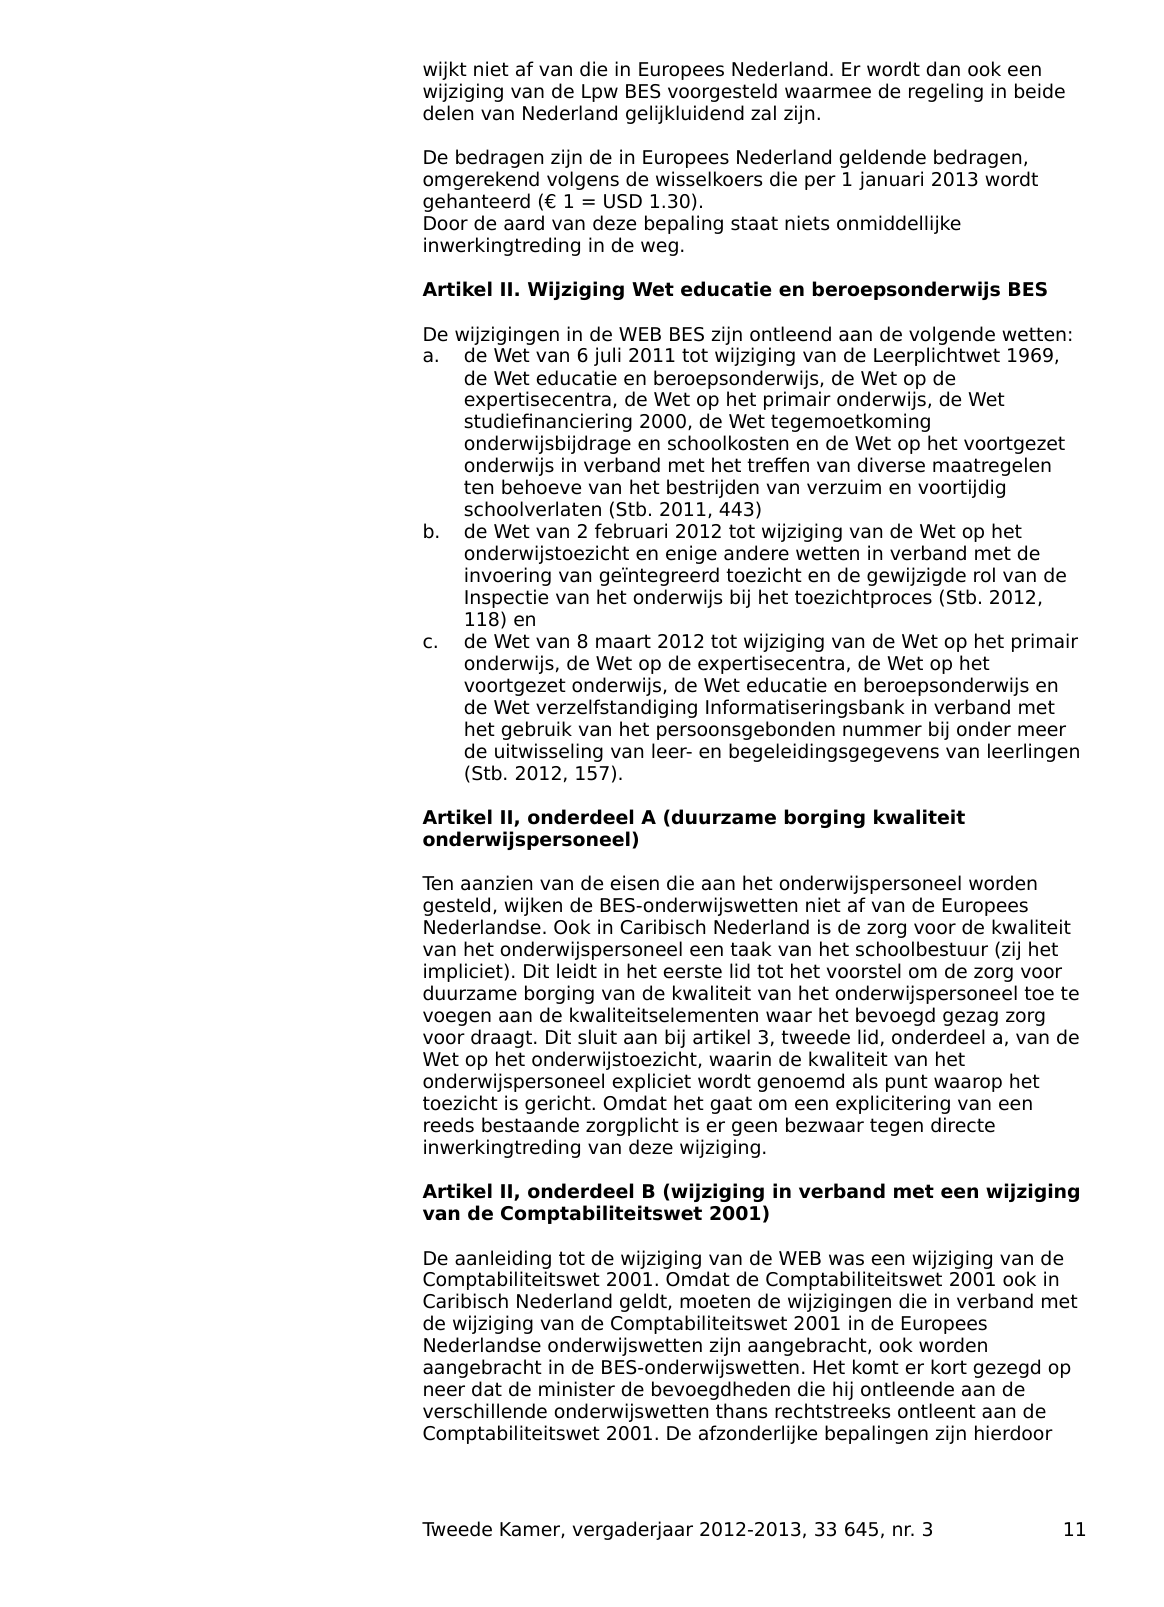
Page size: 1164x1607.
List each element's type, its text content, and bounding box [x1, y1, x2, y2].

text wijkt niet af van die in Europees Nederland. Er wordt dan ook een wijziging van de Lpw BES voorgesteld waarmee de regeling in beide delen van Nederland gelijkluidend zal zijn. [422, 59, 1087, 125]
text De aanleiding tot de wijziging van de WEB was een wijziging van de Comptabiliteitswet 2001. Omdat de Comptabiliteitswet 2001 ook in Caribisch Nederland geldt, moeten de wijzigingen die in verband met de wijziging van de Comptabiliteitswet 2001 in de Europees Nederlandse onderwijswetten zijn aangebracht, ook worden aangebracht in de BES-onderwijswetten. Het komt er kort gezegd op neer dat de minister de bevoegdheden die hij ontleende aan de verschillende onderwijswetten thans rechtstreeks ontleent aan de Comptabiliteitswet 2001. De afzonderlijke bepalingen zijn hierdoor [422, 1247, 1087, 1445]
text De bedragen zijn de in Europees Nederland geldende bedragen, omgerekend volgens de wisselkoers die per 1 januari 2013 wordt gehanteerd (€ 1 = USD 1.30). [422, 147, 1087, 213]
subtitle Artikel II, onderdeel B (wijziging in verband met een wijziging van de Comptabiliteitswet 2001) [422, 1181, 1087, 1225]
text Door de aard van deze bepaling staat niets onmiddellijke inwerkingtreding in de weg. [422, 213, 1087, 257]
text Ten aanzien van de eisen die aan het onderwijspersoneel worden gesteld, wijken de BES-onderwijswetten niet af van de Europees Nederlandse. Ook in Caribisch Nederland is de zorg voor de kwaliteit van het onderwijspersoneel een taak van het schoolbestuur (zij het impliciet). Dit leidt in het eerste lid tot het voorstel om de zorg voor duurzame borging van de kwaliteit van het onderwijspersoneel toe te voegen aan de kwaliteitselementen waar het bevoegd gezag zorg voor draagt. Dit sluit aan bij artikel 3, tweede lid, onderdeel a, van de Wet op het onderwijstoezicht, waarin de kwaliteit van het onderwijspersoneel expliciet wordt genoemd als punt waarop het toezicht is gericht. Omdat het gaat om een explicitering van een reeds bestaande zorgplicht is er geen bezwaar tegen directe inwerkingtreding van deze wijziging. [422, 873, 1087, 1159]
subtitle Artikel II. Wijziging Wet educatie en beroepsonderwijs BES [422, 279, 1087, 301]
subtitle Artikel II, onderdeel A (duurzame borging kwaliteit onderwijspersoneel) [422, 807, 1087, 851]
text c. de Wet van 8 maart 2012 tot wijziging van de Wet op het primair onderwijs, de Wet op de expertisecentra, de Wet op het voortgezet onderwijs, de Wet educatie en beroepsonderwijs en de Wet verzelfstandiging Informatiseringsbank in verband met het gebruik van het persoonsgebonden nummer bij onder meer de uitwisseling van leer- en begeleidingsgegevens van leerlingen (Stb. 2012, 157). [422, 631, 1087, 785]
text b. de Wet van 2 februari 2012 tot wijziging van de Wet op het onderwijstoezicht en enige andere wetten in verband met de invoering van geïntegreerd toezicht en de gewijzigde rol van de Inspectie van het onderwijs bij het toezichtproces (Stb. 2012, 118) en [422, 521, 1087, 631]
text a. de Wet van 6 juli 2011 tot wijziging van de Leerplichtwet 1969, de Wet educatie en beroepsonderwijs, de Wet op de expertisecentra, de Wet op het primair onderwijs, de Wet studiefinanciering 2000, de Wet tegemoetkoming onderwijsbijdrage en schoolkosten en de Wet op het voortgezet onderwijs in verband met het treffen van diverse maatregelen ten behoeve van het bestrijden van verzuim en voortijdig schoolverlaten (Stb. 2011, 443) [422, 345, 1087, 521]
text De wijzigingen in de WEB BES zijn ontleend aan de volgende wetten: [422, 323, 1087, 345]
